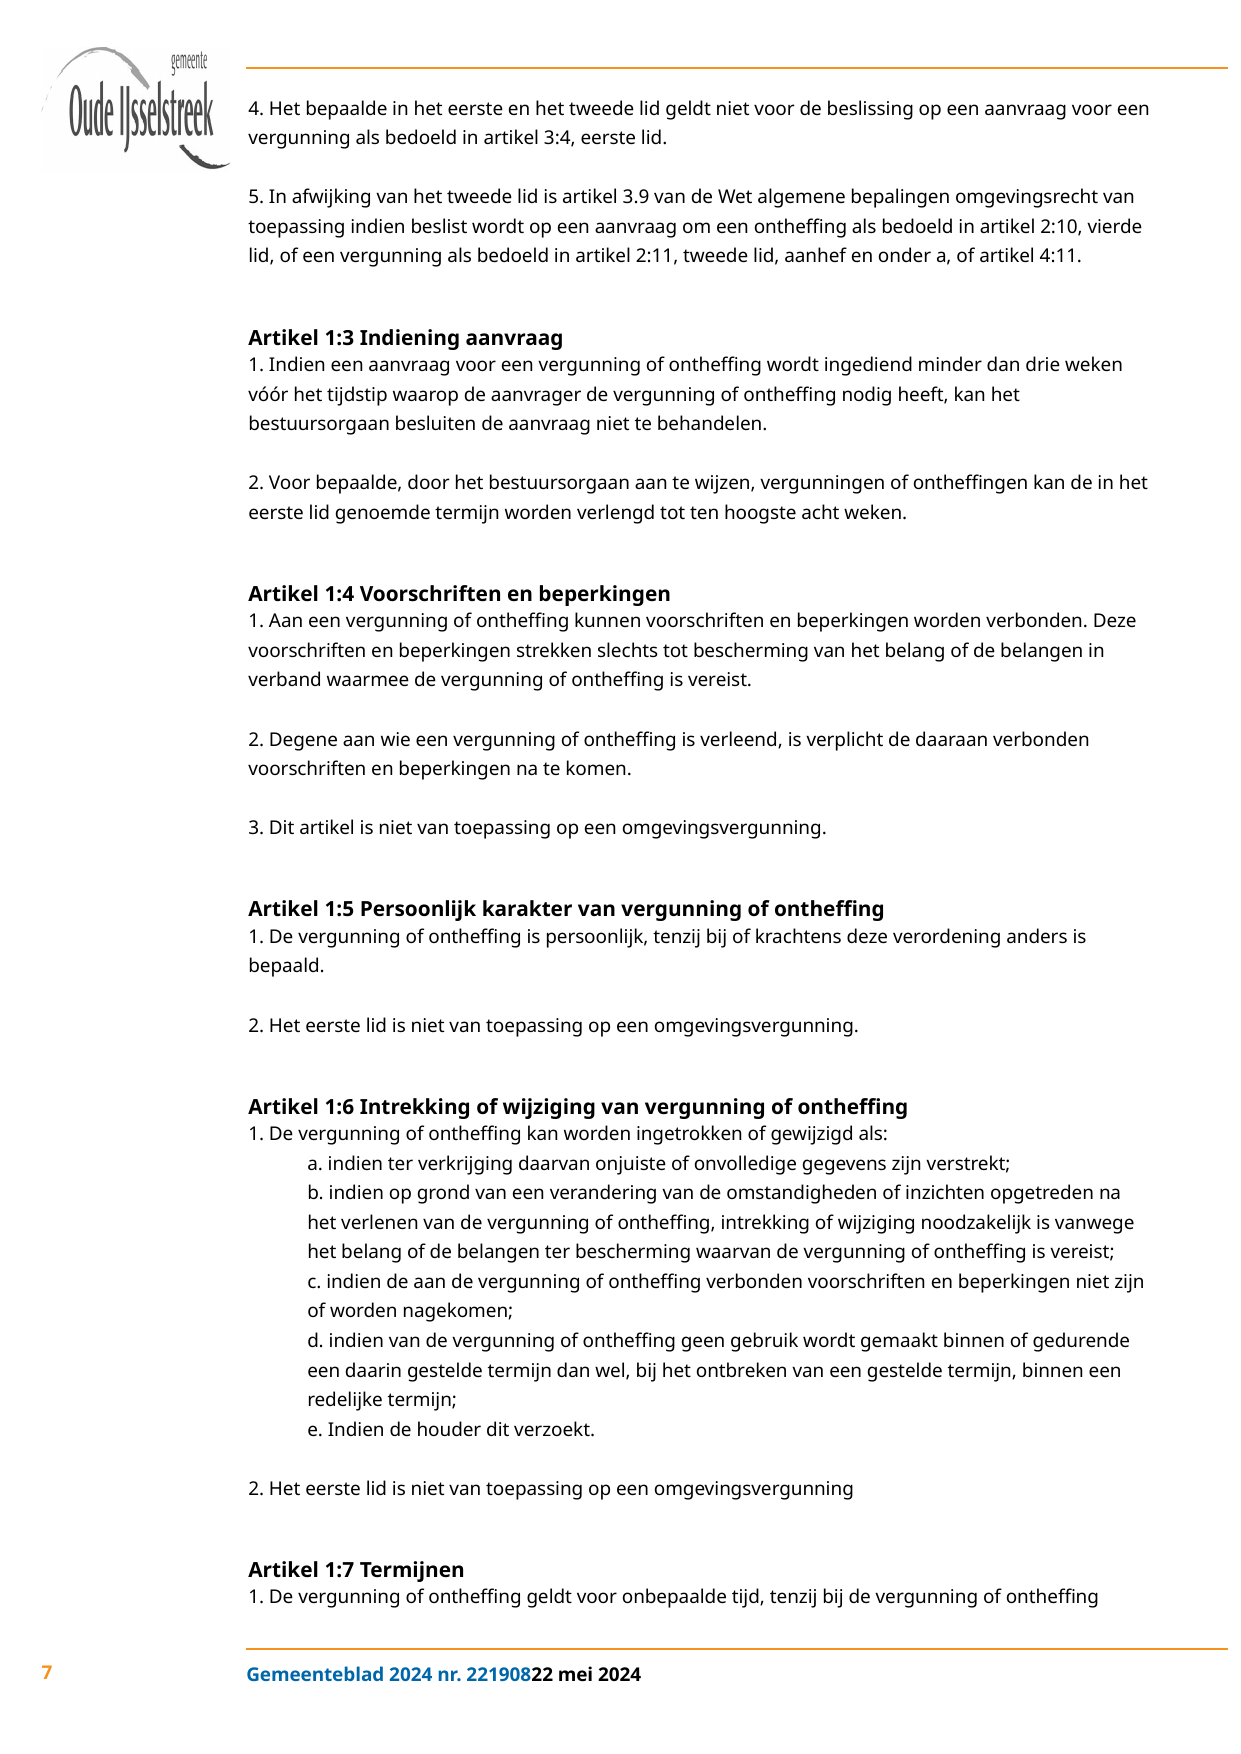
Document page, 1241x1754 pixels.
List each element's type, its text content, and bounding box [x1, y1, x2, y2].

picture [41, 47, 231, 172]
text Artikel 1:5 Persoonlijk karakter van vergunning of ontheffing [248, 894, 1152, 923]
text Artikel 1:6 Intrekking of wijziging van vergunning of ontheffing [248, 1092, 1152, 1120]
text 2. Het eerste lid is niet van toepassing op een omgevingsvergunning [248, 1475, 1152, 1501]
text 2. Het eerste lid is niet van toepassing op een omgevingsvergunning. [248, 1012, 1152, 1037]
list d. indien van de vergunning of ontheffing geen gebruik wordt gemaakt binnen of gedurende een daarin gestelde termijn dan wel, bij het ontbreken van een gestelde termijn, binnen een redelijke termijn; [248, 1327, 1152, 1412]
text 3. Dit artikel is niet van toepassing op een omgevingsvergunning. [248, 814, 1152, 840]
text 4. Het bepaalde in het eerste en het tweede lid geldt niet voor de beslissing op een aanvraag voor een vergunning als bedoeld in artikel 3:4, eerste lid. [248, 95, 1152, 150]
list b. indien op grond van een verandering van de omstandigheden of inzichten opgetreden na het verlenen van de vergunning of ontheffing, intrekking of wijziging noodzakelijk is vanwege het belang of de belangen ter bescherming waarvan de vergunning of ontheffing is vereist; [248, 1179, 1152, 1264]
list a. indien ter verkrijging daarvan onjuiste of onvolledige gegevens zijn verstrekt; [248, 1150, 1152, 1176]
text 1. Indien een aanvraag voor een vergunning of ontheffing wordt ingediend minder dan drie weken vóór het tijdstip waarop de aanvrager de vergunning of ontheffing nodig heeft, kan het bestuursorgaan besluiten de aanvraag niet te behandelen. [248, 351, 1152, 436]
text Artikel 1:3 Indiening aanvraag [248, 323, 1152, 351]
text 1. De vergunning of ontheffing geldt voor onbepaalde tijd, tenzij bij de vergunning of ontheffing [248, 1584, 1152, 1609]
text 2. Degene aan wie een vergunning of ontheffing is verleend, is verplicht de daaraan verbonden voorschriften en beperkingen na te komen. [248, 726, 1152, 781]
text 5. In afwijking van het tweede lid is artikel 3.9 van de Wet algemene bepalingen omgevingsrecht van toepassing indien beslist wordt op een aanvraag om een ontheffing als bedoeld in artikel 2:10, vierde lid, of een vergunning als bedoeld in artikel 2:11, tweede lid, aanhef en onder a, of artikel 4:11. [248, 183, 1152, 268]
list e. Indien de houder dit verzoekt. [248, 1416, 1152, 1442]
text Artikel 1:7 Termijnen [248, 1555, 1152, 1584]
list c. indien de aan de vergunning of ontheffing verbonden voorschriften en beperkingen niet zijn of worden nagekomen; [248, 1268, 1152, 1323]
text 1. Aan een vergunning of ontheffing kunnen voorschriften en beperkingen worden verbonden. Deze voorschriften en beperkingen strekken slechts tot bescherming van het belang of de belangen in verband waarmee de vergunning of ontheffing is vereist. [248, 607, 1152, 692]
text 2. Voor bepaalde, door het bestuursorgaan aan te wijzen, vergunningen of ontheffingen kan de in het eerste lid genoemde termijn worden verlengd tot ten hoogste acht weken. [248, 469, 1152, 525]
text 1. De vergunning of ontheffing kan worden ingetrokken of gewijzigd als: [248, 1120, 1152, 1146]
text Artikel 1:4 Voorschriften en beperkingen [248, 579, 1152, 607]
text 1. De vergunning of ontheffing is persoonlijk, tenzij bij of krachtens deze verordening anders is bepaald. [248, 923, 1152, 978]
